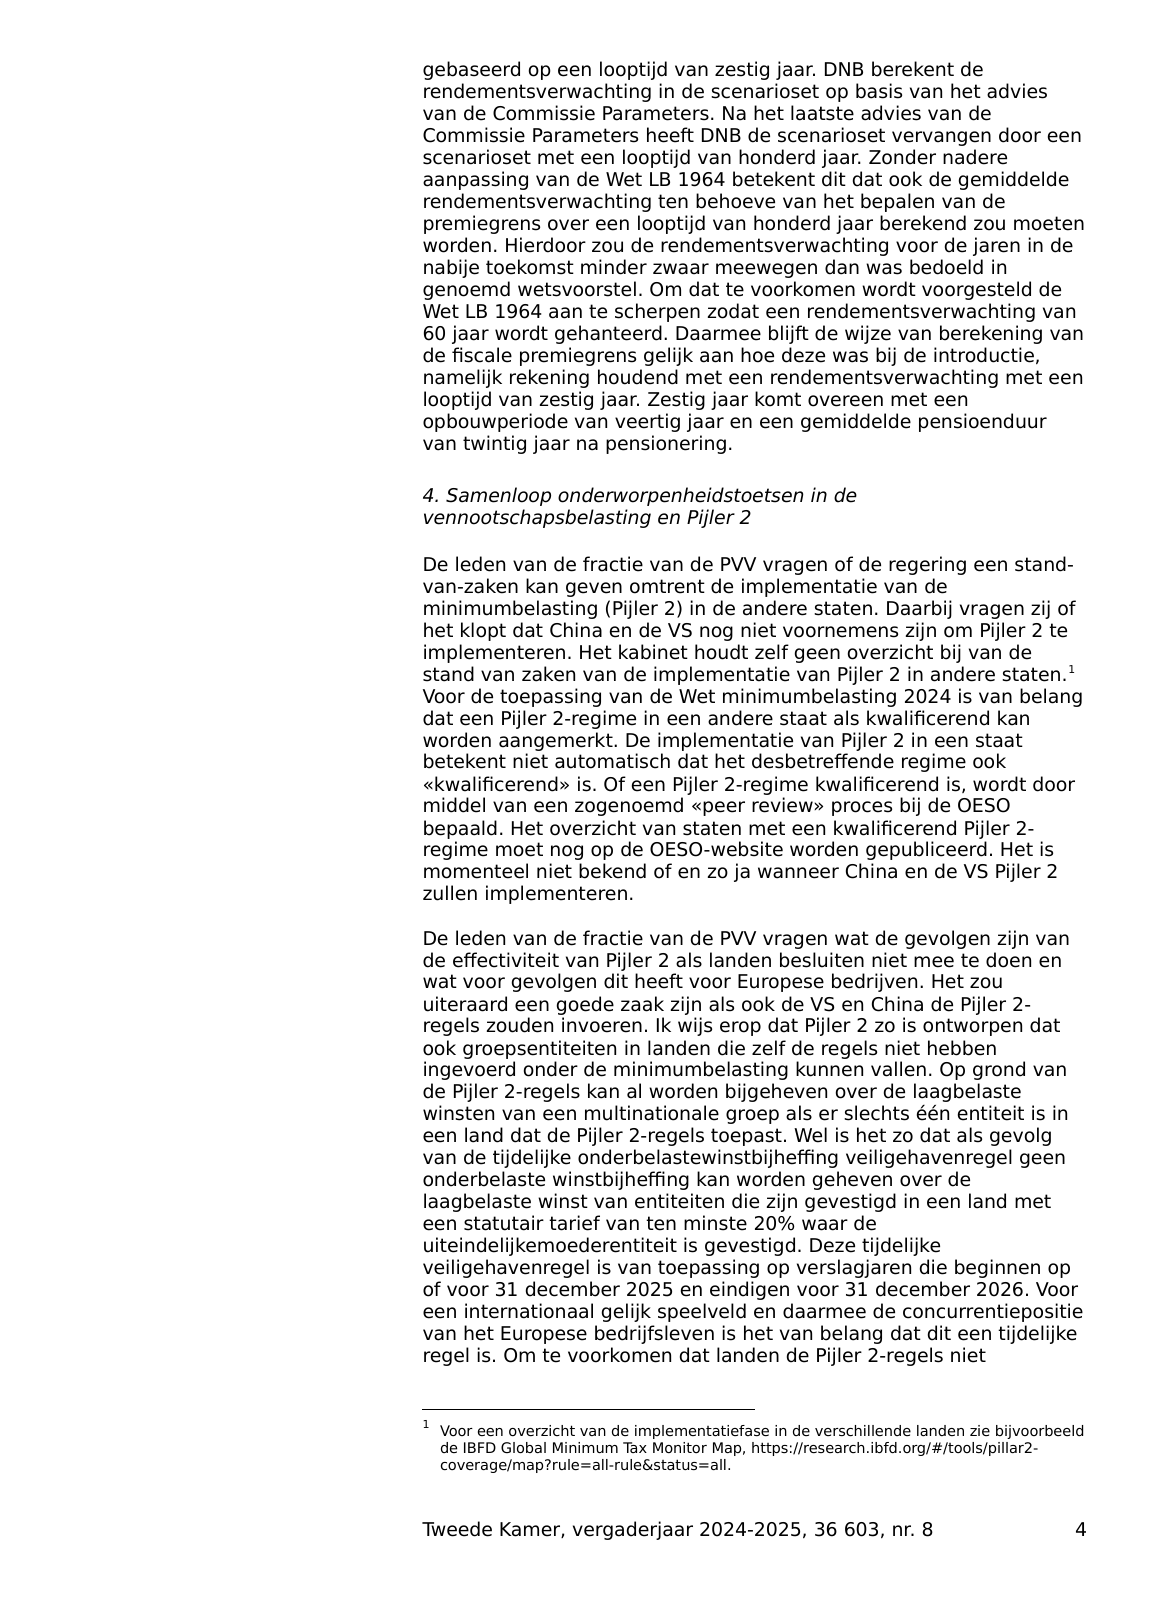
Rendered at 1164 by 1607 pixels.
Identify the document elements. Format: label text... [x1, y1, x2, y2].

subtitle 4. Samenloop onderworpenheidstoetsen in de vennootschapsbelasting en Pijler 2 [422, 485, 1087, 529]
text De leden van de fractie van de PVV vragen wat de gevolgen zijn van de effectiviteit van Pijler 2 als landen besluiten niet mee te doen en wat voor gevolgen dit heeft voor Europese bedrijven. Het zou uiteraard een goede zaak zijn als ook de VS en China de Pijler 2-regels zouden invoeren. Ik wijs erop dat Pijler 2 zo is ontworpen dat ook groepsentiteiten in landen die zelf de regels niet hebben ingevoerd onder de minimumbelasting kunnen vallen. Op grond van de Pijler 2-regels kan al worden bijgeheven over de laagbelaste winsten van een multinationale groep als er slechts één entiteit is in een land dat de Pijler 2-regels toepast. Wel is het zo dat als gevolg van de tijdelijke onderbelastewinstbijheffing veiligehavenregel geen onderbelaste winstbijheffing kan worden geheven over de laagbelaste winst van entiteiten die zijn gevestigd in een land met een statutair tarief van ten minste 20% waar de uiteindelijkemoederentiteit is gevestigd. Deze tijdelijke veiligehavenregel is van toepassing op verslagjaren die beginnen op of voor 31 december 2025 en eindigen voor 31 december 2026. Voor een internationaal gelijk speelveld en daarmee de concurrentiepositie van het Europese bedrijfsleven is het van belang dat dit een tijdelijke regel is. Om te voorkomen dat landen de Pijler 2-regels niet [422, 927, 1087, 1367]
text gebaseerd op een looptijd van zestig jaar. DNB berekent de rendementsverwachting in de scenarioset op basis van het advies van de Commissie Parameters. Na het laatste advies van de Commissie Parameters heeft DNB de scenarioset vervangen door een scenarioset met een looptijd van honderd jaar. Zonder nadere aanpassing van de Wet LB 1964 betekent dit dat ook de gemiddelde rendementsverwachting ten behoeve van het bepalen van de premiegrens over een looptijd van honderd jaar berekend zou moeten worden. Hierdoor zou de rendementsverwachting voor de jaren in de nabije toekomst minder zwaar meewegen dan was bedoeld in genoemd wetsvoorstel. Om dat te voorkomen wordt voorgesteld de Wet LB 1964 aan te scherpen zodat een rendementsverwachting van 60 jaar wordt gehanteerd. Daarmee blijft de wijze van berekening van de fiscale premiegrens gelijk aan hoe deze was bij de introductie, namelijk rekening houdend met een rendementsverwachting met een looptijd van zestig jaar. Zestig jaar komt overeen met een opbouwperiode van veertig jaar en een gemiddelde pensioenduur van twintig jaar na pensionering. [422, 59, 1087, 455]
text De leden van de fractie van de PVV vragen of de regering een stand-van-zaken kan geven omtrent de implementatie van de minimumbelasting (Pijler 2) in de andere staten. Daarbij vragen zij of het klopt dat China en de VS nog niet voornemens zijn om Pijler 2 te implementeren. Het kabinet houdt zelf geen overzicht bij van de stand van zaken van de implementatie van Pijler 2 in andere staten. Voor de toepassing van de Wet minimumbelasting 2024 is van belang dat een Pijler 2-regime in een andere staat als kwalificerend kan worden aangemerkt. De implementatie van Pijler 2 in een staat betekent niet automatisch dat het desbetreffende regime ook «kwalificerend» is. Of een Pijler 2-regime kwalificerend is, wordt door middel van een zogenoemd «peer review» proces bij de OESO bepaald. Het overzicht van staten met een kwalificerend Pijler 2-regime moet nog op de OESO-website worden gepubliceerd. Het is momenteel niet bekend of en zo ja wanneer China en de VS Pijler 2 zullen implementeren. [422, 554, 1087, 905]
text Voor een overzicht van de implementatiefase in de verschillende landen zie bijvoorbeeld de IBFD Global Minimum Tax Monitor Map, https://research.ibfd.org/#/tools/pillar2-coverage/map?rule=all-rule&status=all. [422, 1418, 1087, 1474]
